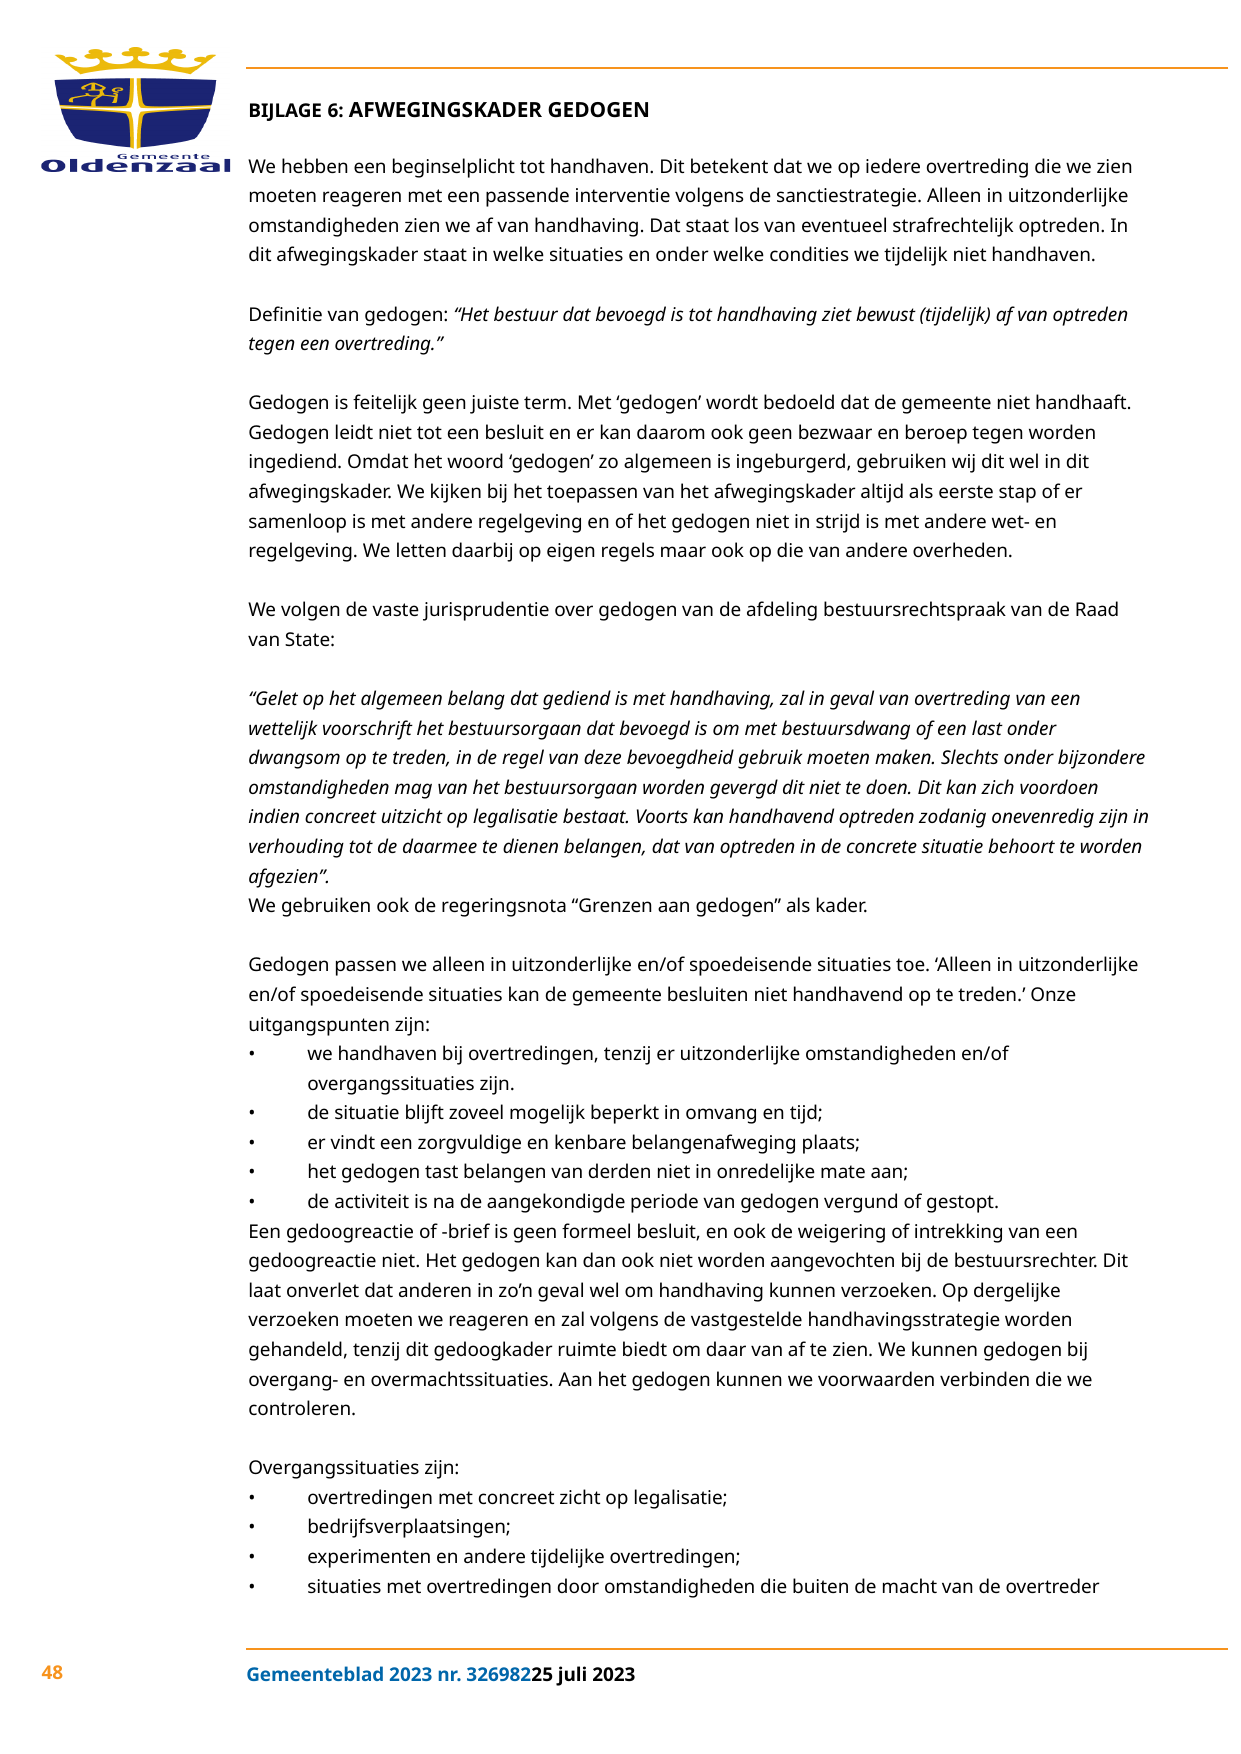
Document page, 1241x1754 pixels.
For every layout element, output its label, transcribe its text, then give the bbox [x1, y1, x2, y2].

list er vindt een zorgvuldige en kenbare belangenafweging plaats; [248, 1129, 1152, 1155]
text Een gedoogreactie of -brief is geen formeel besluit, en ook de weigering of intrekking van een gedoogreactie niet. Het gedogen kan dan ook niet worden aangevochten bij de bestuursrechter. Dit laat onverlet dat anderen in zo’n geval wel om handhaving kunnen verzoeken. Op dergelijke verzoeken moeten we reageren en zal volgens de vastgestelde handhavingsstrategie worden gehandeld, tenzij dit gedoogkader ruimte biedt om daar van af te zien. We kunnen gedogen bij overgang- en overmachtssituaties. Aan het gedogen kunnen we voorwaarden verbinden die we controleren. [248, 1218, 1152, 1421]
text “Gelet op het algemeen belang dat gediend is met handhaving, zal in geval van overtreding van een wettelijk voorschrift het bestuursorgaan dat bevoegd is om met bestuursdwang of een last onder dwangsom op te treden, in de regel van deze bevoegdheid gebruik moeten maken. Slechts onder bijzondere omstandigheden mag van het bestuursorgaan worden gevergd dit niet te doen. Dit kan zich voordoen indien concreet uitzicht op legalisatie bestaat. Voorts kan handhavend optreden zodanig onevenredig zijn in verhouding tot de daarmee te dienen belangen, dat van optreden in de concrete situatie behoort te worden afgezien”. [248, 685, 1152, 889]
list overtredingen met concreet zicht op legalisatie; [248, 1484, 1152, 1510]
text Overgangssituaties zijn: [248, 1454, 1152, 1480]
list we handhaven bij overtredingen, tenzij er uitzonderlijke omstandigheden en/of overgangssituaties zijn. [248, 1040, 1152, 1096]
text We hebben een beginselplicht tot handhaven. Dit betekent dat we op iedere overtreding die we zien moeten reageren met een passende interventie volgens de sanctiestrategie. Alleen in uitzonderlijke omstandigheden zien we af van handhaving. Dat staat los van eventueel strafrechtelijk optreden. In dit afwegingskader staat in welke situaties en onder welke condities we tijdelijk niet handhaven. [248, 153, 1152, 267]
list de activiteit is na de aangekondigde periode van gedogen vergund of gestopt. [248, 1188, 1152, 1214]
text We gebruiken ook de regeringsnota “Grenzen aan gedogen” als kader. [248, 892, 1152, 918]
list bedrijfsverplaatsingen; [248, 1514, 1152, 1539]
text Definitie van gedogen: “Het bestuur dat bevoegd is tot handhaving ziet bewust (tijdelijk) af van optreden tegen een overtreding.” [248, 301, 1152, 356]
list de situatie blijft zoveel mogelijk beperkt in omvang en tijd; [248, 1099, 1152, 1125]
text We volgen de vaste jurisprudentie over gedogen van de afdeling bestuursrechtspraak van de Raad van State: [248, 597, 1152, 652]
text Gedogen passen we alleen in uitzonderlijke en/of spoedeisende situaties toe. ‘Alleen in uitzonderlijke en/of spoedeisende situaties kan de gemeente besluiten niet handhavend op te treden.’ Onze uitgangspunten zijn: [248, 952, 1152, 1037]
list experimenten en andere tijdelijke overtredingen; [248, 1543, 1152, 1569]
picture [41, 47, 231, 172]
text Gedogen is feitelijk geen juiste term. Met ‘gedogen’ wordt bedoeld dat de gemeente niet handhaaft. Gedogen leidt niet tot een besluit en er kan daarom ook geen bezwaar en beroep tegen worden ingediend. Omdat het woord ‘gedogen’ zo algemeen is ingeburgerd, gebruiken wij dit wel in dit afwegingskader. We kijken bij het toepassen van het afwegingskader altijd als eerste stap of er samenloop is met andere regelgeving en of het gedogen niet in strijd is met andere wet- en regelgeving. We letten daarbij op eigen regels maar ook op die van andere overheden. [248, 389, 1152, 563]
text BIJLAGE 6: AFWEGINGSKADER GEDOGEN [248, 95, 1152, 123]
list situaties met overtredingen door omstandigheden die buiten de macht van de overtreder [248, 1573, 1152, 1599]
list het gedogen tast belangen van derden niet in onredelijke mate aan; [248, 1159, 1152, 1184]
